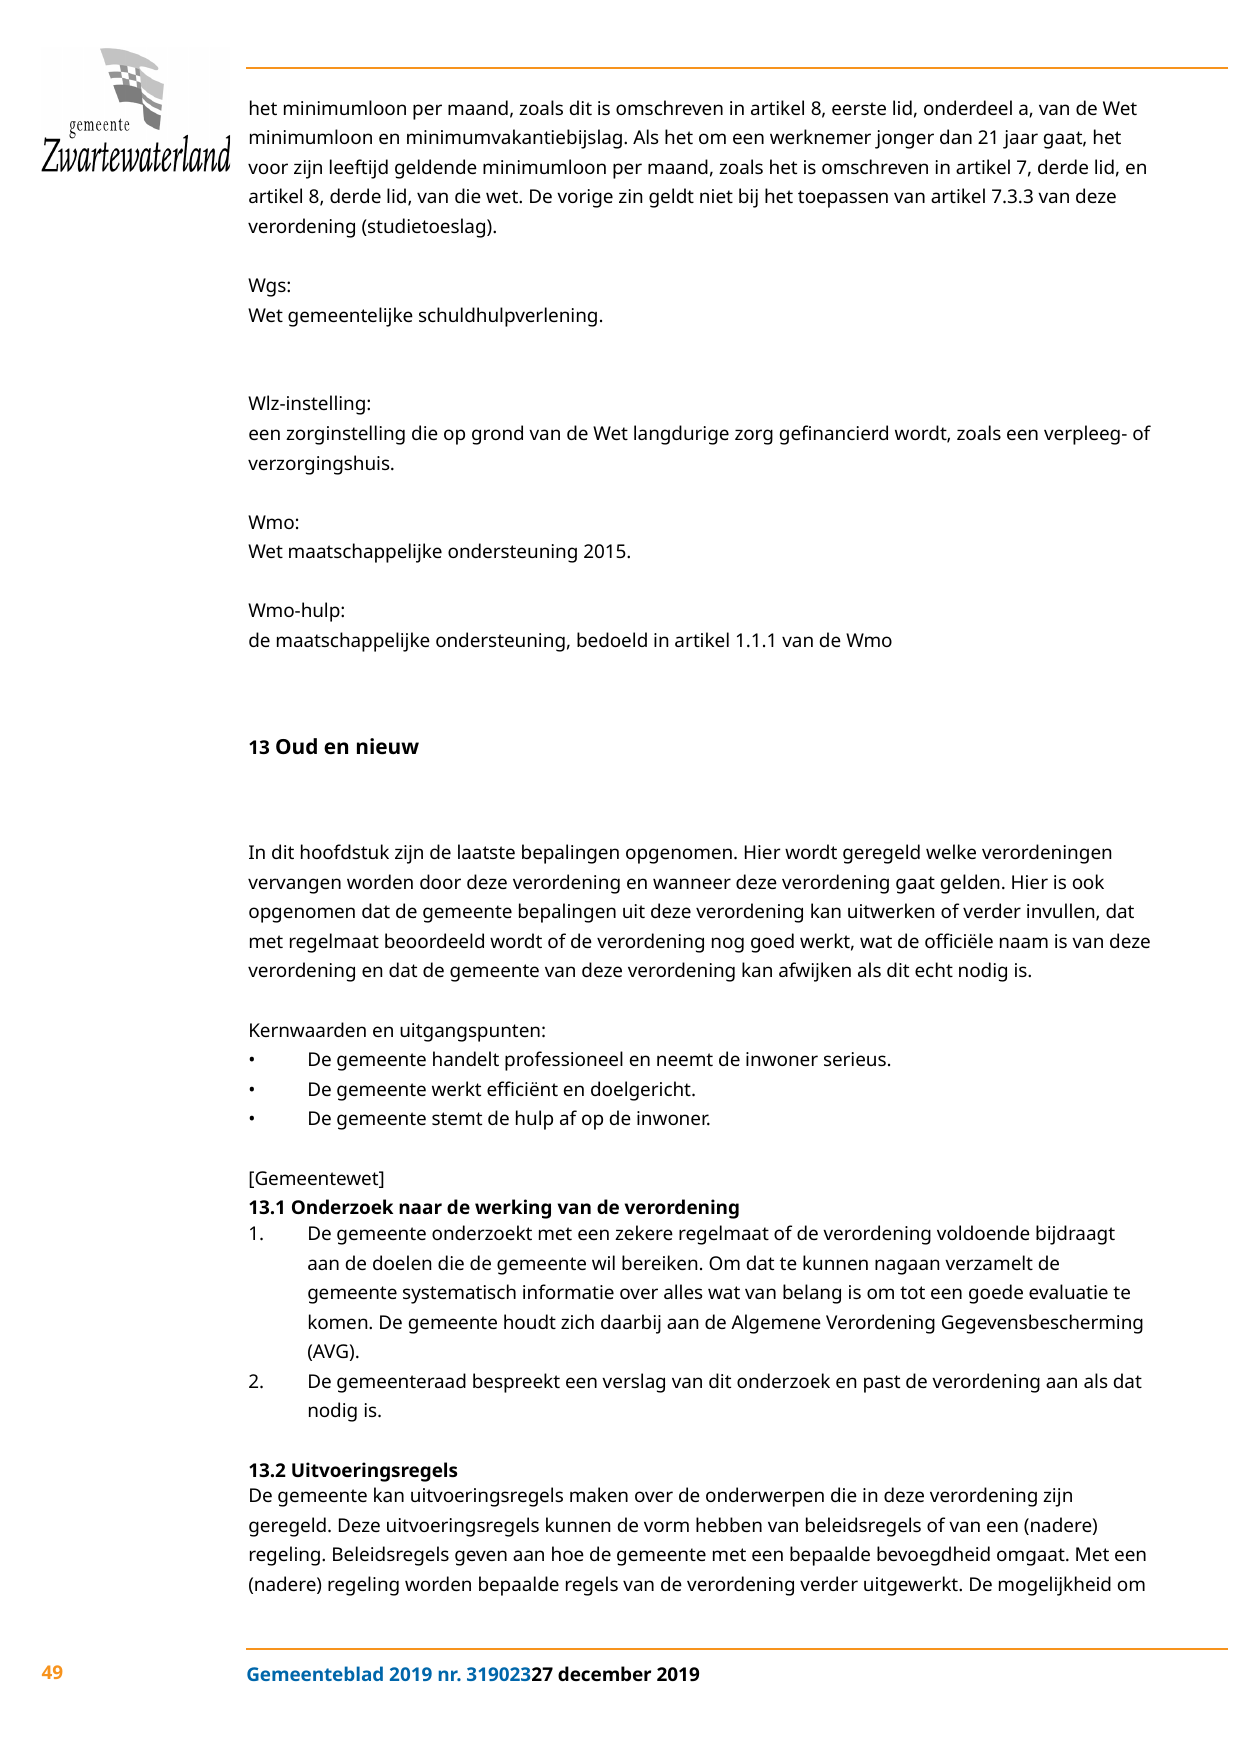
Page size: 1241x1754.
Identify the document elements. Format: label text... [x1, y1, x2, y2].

list De gemeente stemt de hulp af op de inwoner. [248, 1106, 1152, 1131]
text een zorginstelling die op grond van de Wet langdurige zorg gefinancierd wordt, zoals een verpleeg- of verzorgingshuis. [248, 420, 1152, 476]
text Wet maatschappelijke ondersteuning 2015. [248, 538, 1152, 564]
text Wmo-hulp: [248, 598, 1152, 623]
text Wmo: [248, 509, 1152, 535]
text Wet gemeentelijke schuldhulpverlening. [248, 302, 1152, 328]
text Wlz-instelling: [248, 391, 1152, 416]
list De gemeente onderzoekt met een zekere regelmaat of de verordening voldoende bijdraagt aan de doelen die de gemeente wil bereiken. Om dat te kunnen nagaan verzamelt de gemeente systematisch informatie over alles wat van belang is om tot een goede evaluatie te komen. De gemeente houdt zich daarbij aan de Algemene Verordening Gegevensbescherming (AVG). [248, 1220, 1152, 1364]
list De gemeenteraad bespreekt een verslag van dit onderzoek en past de verordening aan als dat nodig is. [248, 1368, 1152, 1423]
text De gemeente kan uitvoeringsregels maken over de onderwerpen die in deze verordening zijn geregeld. Deze uitvoeringsregels kunnen de vorm hebben van beleidsregels of van een (nadere) regeling. Beleidsregels geven aan hoe de gemeente met een bepaalde bevoegdheid omgaat. Met een (nadere) regeling worden bepaalde regels van de verordening verder uitgewerkt. De mogelijkheid om [248, 1482, 1152, 1597]
list De gemeente werkt efficiënt en doelgericht. [248, 1076, 1152, 1102]
text Wgs: [248, 272, 1152, 298]
text 13.2 Uitvoeringsregels [248, 1457, 1152, 1482]
picture [41, 47, 231, 172]
text 13 Oud en nieuw [248, 732, 1152, 761]
text In dit hoofdstuk zijn de laatste bepalingen opgenomen. Hier wordt geregeld welke verordeningen vervangen worden door deze verordening en wanneer deze verordening gaat gelden. Hier is ook opgenomen dat de gemeente bepalingen uit deze verordening kan uitwerken of verder invullen, dat met regelmaat beoordeeld wordt of de verordening nog goed werkt, wat de officiële naam is van deze verordening en dat de gemeente van deze verordening kan afwijken als dit echt nodig is. [248, 839, 1152, 983]
list De gemeente handelt professioneel en neemt de inwoner serieus. [248, 1046, 1152, 1072]
text 13.1 Onderzoek naar de werking van de verordening [248, 1194, 1152, 1220]
text de maatschappelijke ondersteuning, bedoeld in artikel 1.1.1 van de Wmo [248, 627, 1152, 653]
text het minimumloon per maand, zoals dit is omschreven in artikel 8, eerste lid, onderdeel a, van de Wet minimumloon en minimumvakantiebijslag. Als het om een werknemer jonger dan 21 jaar gaat, het voor zijn leeftijd geldende minimumloon per maand, zoals het is omschreven in artikel 7, derde lid, en artikel 8, derde lid, van die wet. De vorige zin geldt niet bij het toepassen van artikel 7.3.3 van deze verordening (studietoeslag). [248, 95, 1152, 239]
text [Gemeentewet] [248, 1165, 1152, 1191]
text Kernwaarden en uitgangspunten: [248, 1017, 1152, 1043]
